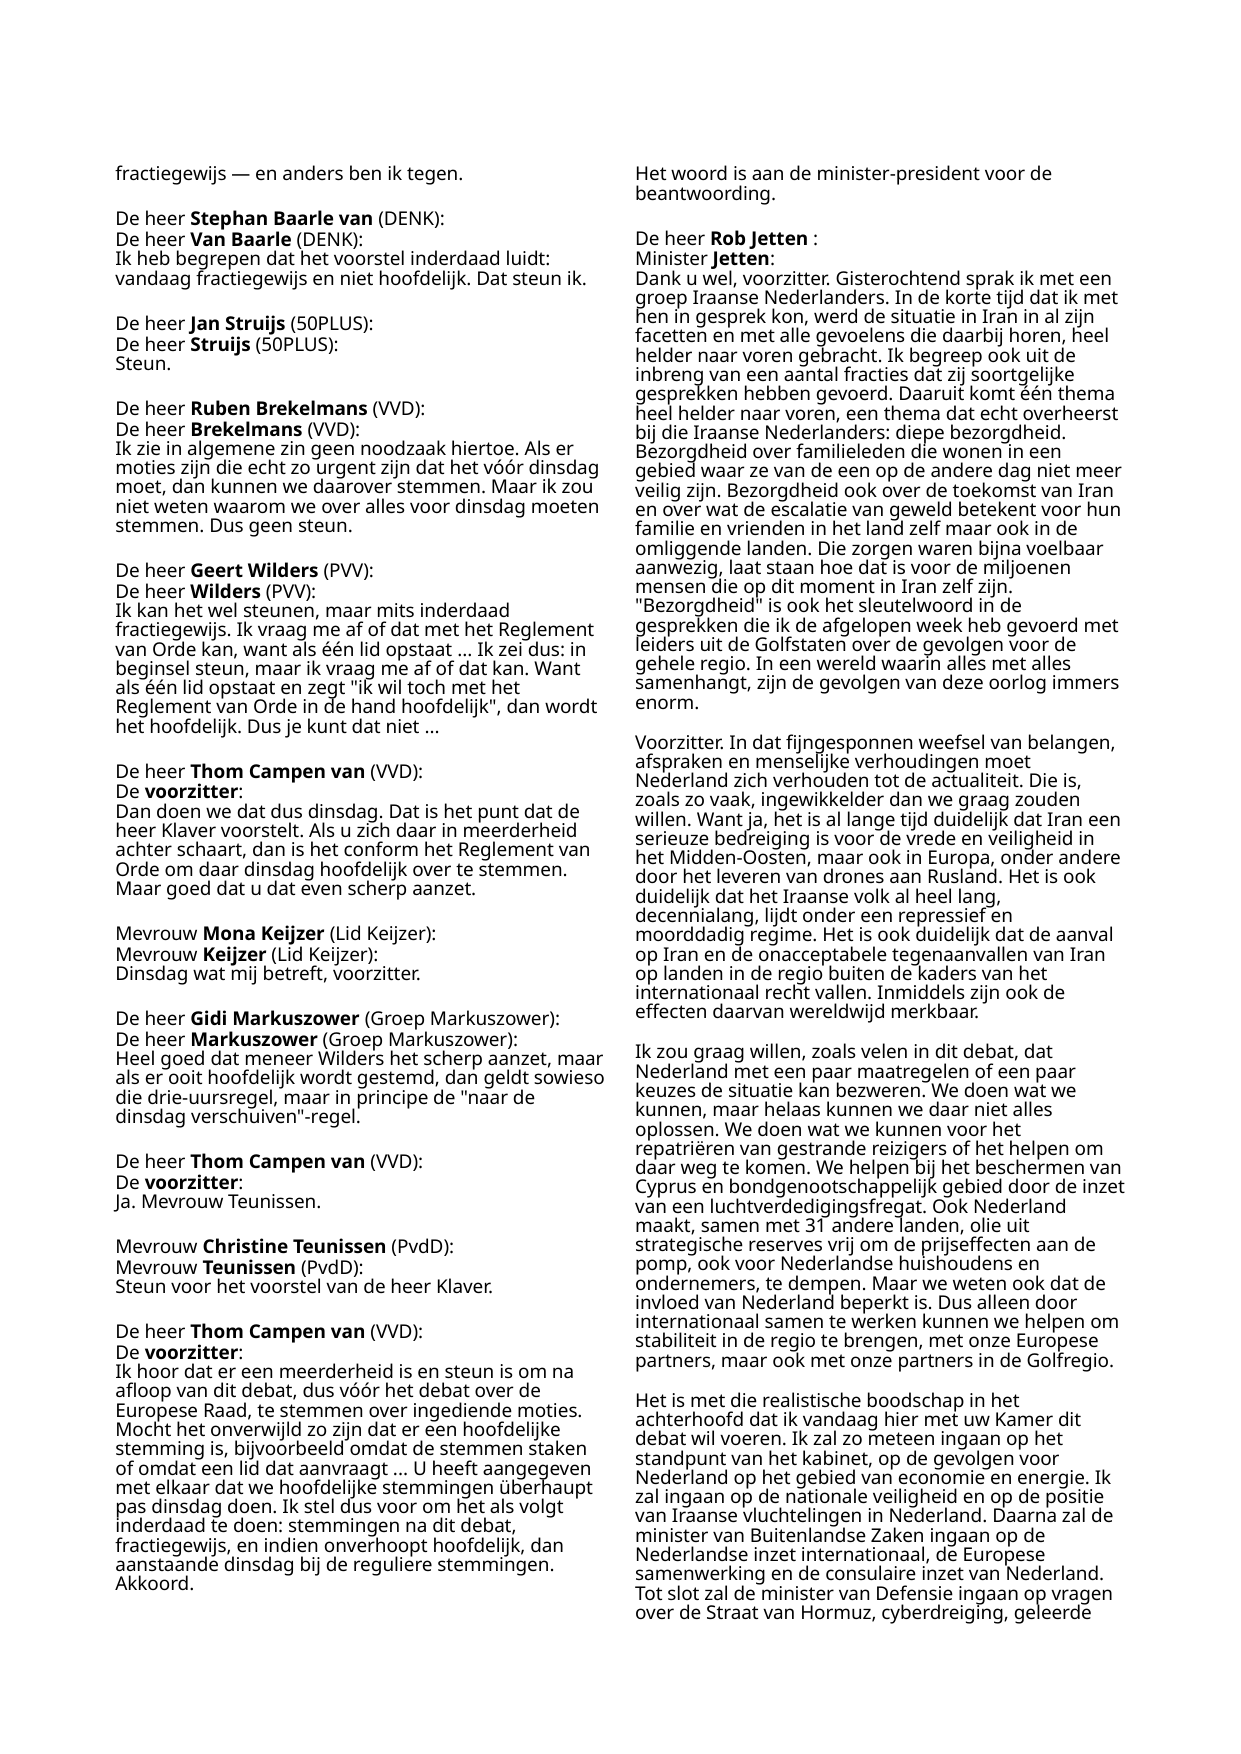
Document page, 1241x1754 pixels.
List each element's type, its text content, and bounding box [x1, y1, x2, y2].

text De heer Markuszower (Groep Markuszower): [115, 1031, 605, 1050]
text De heer Rob Jetten : [635, 225, 1125, 250]
text De voorzitter: [115, 783, 605, 803]
text Ik hoor dat er een meerderheid is en steun is om na afloop van dit debat, dus vóór het debat over de Europese Raad, te stemmen over ingediende moties. Mocht het onverwijld zo zijn dat er een hoofdelijke stemming is, bijvoorbeeld omdat de stemmen staken of omdat een lid dat aanvraagt ... U heeft aangegeven met elkaar dat we hoofdelijke stemmingen überhaupt pas dinsdag doen. Ik stel dus voor om het als volgt inderdaad te doen: stemmingen na dit debat, fractiegewijs, en indien onverhoopt hoofdelijk, dan aanstaande dinsdag bij de reguliere stemmingen. Akkoord. [115, 1363, 605, 1594]
text Steun. [115, 355, 605, 374]
text De voorzitter: [115, 1174, 605, 1193]
text Mevrouw Mona Keijzer (Lid Keijzer): [115, 920, 605, 946]
text Voorzitter. In dat fijngesponnen weefsel van belangen, afspraken en menselijke verhoudingen moet Nederland zich verhouden tot de actualiteit. Die is, zoals zo vaak, ingewikkelder dan we graag zouden willen. Want ja, het is al lange tijd duidelijk dat Iran een serieuze bedreiging is voor de vrede en veiligheid in het Midden-Oosten, maar ook in Europa, onder andere door het leveren van drones aan Rusland. Het is ook duidelijk dat het Iraanse volk al heel lang, decennialang, lijdt onder een repressief en moorddadig regime. Het is ook duidelijk dat de aanval op Iran en de onacceptabele tegenaanvallen van Iran op landen in de regio buiten de kaders van het internationaal recht vallen. Inmiddels zijn ook de effecten daarvan wereldwijd merkbaar. [635, 734, 1125, 1023]
text Dank u wel, voorzitter. Gisterochtend sprak ik met een groep Iraanse Nederlanders. In de korte tijd dat ik met hen in gesprek kon, werd de situatie in Iran in al zijn facetten en met alle gevoelens die daarbij horen, heel helder naar voren gebracht. Ik begreep ook uit de inbreng van een aantal fracties dat zij soortgelijke gesprekken hebben gevoerd. Daaruit komt één thema heel helder naar voren, een thema dat echt overheerst bij die Iraanse Nederlanders: diepe bezorgdheid. Bezorgdheid over familieleden die wonen in een gebied waar ze van de een op de andere dag niet meer veilig zijn. Bezorgdheid ook over de toekomst van Iran en over wat de escalatie van geweld betekent voor hun familie en vrienden in het land zelf maar ook in de omliggende landen. Die zorgen waren bijna voelbaar aanwezig, laat staan hoe dat is voor de miljoenen mensen die op dit moment in Iran zelf zijn. "Bezorgdheid" is ook het sleutelwoord in de gesprekken die ik de afgelopen week heb gevoerd met leiders uit de Golfstaten over de gevolgen voor de gehele regio. In een wereld waarin alles met alles samenhangt, zijn de gevolgen van deze oorlog immers enorm. [635, 270, 1125, 713]
text Heel goed dat meneer Wilders het scherp aanzet, maar als er ooit hoofdelijk wordt gestemd, dan geldt sowieso die drie-uursregel, maar in principe de "naar de dinsdag verschuiven"-regel. [115, 1050, 605, 1127]
text De heer Stephan Baarle van (DENK): [115, 205, 605, 231]
text De heer Jan Struijs (50PLUS): [115, 310, 605, 336]
text Ik kan het wel steunen, maar mits inderdaad fractiegewijs. Ik vraag me af of dat met het Reglement van Orde kan, want als één lid opstaat ... Ik zei dus: in beginsel steun, maar ik vraag me af of dat kan. Want als één lid opstaat en zegt "ik wil toch met het Reglement van Orde in de hand hoofdelijk", dan wordt het hoofdelijk. Dus je kunt dat niet ... [115, 602, 605, 737]
text Mevrouw Christine Teunissen (PvdD): [115, 1233, 605, 1259]
text Ja. Mevrouw Teunissen. [115, 1193, 605, 1212]
text De heer Brekelmans (VVD): [115, 421, 605, 440]
text Het woord is aan de minister-president voor de beantwoording. [635, 165, 1125, 204]
text De heer Thom Campen van (VVD): [115, 1318, 605, 1344]
text De heer Thom Campen van (VVD): [115, 758, 605, 783]
text Ik heb begrepen dat het voorstel inderdaad luidt: vandaag fractiegewijs en niet hoofdelijk. Dat steun ik. [115, 250, 605, 289]
text fractiegewijs — en anders ben ik tegen. [115, 165, 605, 184]
text Minister Jetten: [635, 250, 1125, 270]
text Mevrouw Keijzer (Lid Keijzer): [115, 946, 605, 965]
text De heer Thom Campen van (VVD): [115, 1148, 605, 1174]
text De heer Van Baarle (DENK): [115, 231, 605, 250]
text Dan doen we dat dus dinsdag. Dat is het punt dat de heer Klaver voorstelt. Als u zich daar in meerderheid achter schaart, dan is het conform het Reglement van Orde om daar dinsdag hoofdelijk over te stemmen. Maar goed dat u dat even scherp aanzet. [115, 803, 605, 899]
text Dinsdag wat mij betreft, voorzitter. [115, 965, 605, 984]
text Het is met die realistische boodschap in het achterhoofd dat ik vandaag hier met uw Kamer dit debat wil voeren. Ik zal zo meteen ingaan op het standpunt van het kabinet, op de gevolgen voor Nederland op het gebied van economie en energie. Ik zal ingaan op de nationale veiligheid en op de positie van Iraanse vluchtelingen in Nederland. Daarna zal de minister van Buitenlandse Zaken ingaan op de Nederlandse inzet internationaal, de Europese samenwerking en de consulaire inzet van Nederland. Tot slot zal de minister van Defensie ingaan op vragen over de Straat van Hormuz, cyberdreiging, geleerde [635, 1392, 1125, 1623]
text De heer Ruben Brekelmans (VVD): [115, 395, 605, 421]
text Ik zou graag willen, zoals velen in dit debat, dat Nederland met een paar maatregelen of een paar keuzes de situatie kan bezweren. We doen wat we kunnen, maar helaas kunnen we daar niet alles oplossen. We doen wat we kunnen voor het repatriëren van gestrande reizigers of het helpen om daar weg te komen. We helpen bij het beschermen van Cyprus en bondgenootschappelijk gebied door de inzet van een luchtverdedigingsfregat. Ook Nederland maakt, samen met 31 andere landen, olie uit strategische reserves vrij om de prijseffecten aan de pomp, ook voor Nederlandse huishoudens en ondernemers, te dempen. Maar we weten ook dat de invloed van Nederland beperkt is. Dus alleen door internationaal samen te werken kunnen we helpen om stabiliteit in de regio te brengen, met onze Europese partners, maar ook met onze partners in de Golfregio. [635, 1043, 1125, 1371]
text Ik zie in algemene zin geen noodzaak hiertoe. Als er moties zijn die echt zo urgent zijn dat het vóór dinsdag moet, dan kunnen we daarover stemmen. Maar ik zou niet weten waarom we over alles voor dinsdag moeten stemmen. Dus geen steun. [115, 440, 605, 536]
text Mevrouw Teunissen (PvdD): [115, 1259, 605, 1278]
text Steun voor het voorstel van de heer Klaver. [115, 1278, 605, 1297]
text De voorzitter: [115, 1344, 605, 1363]
text De heer Geert Wilders (PVV): [115, 557, 605, 583]
text De heer Struijs (50PLUS): [115, 336, 605, 355]
text De heer Wilders (PVV): [115, 583, 605, 602]
text De heer Gidi Markuszower (Groep Markuszower): [115, 1005, 605, 1031]
